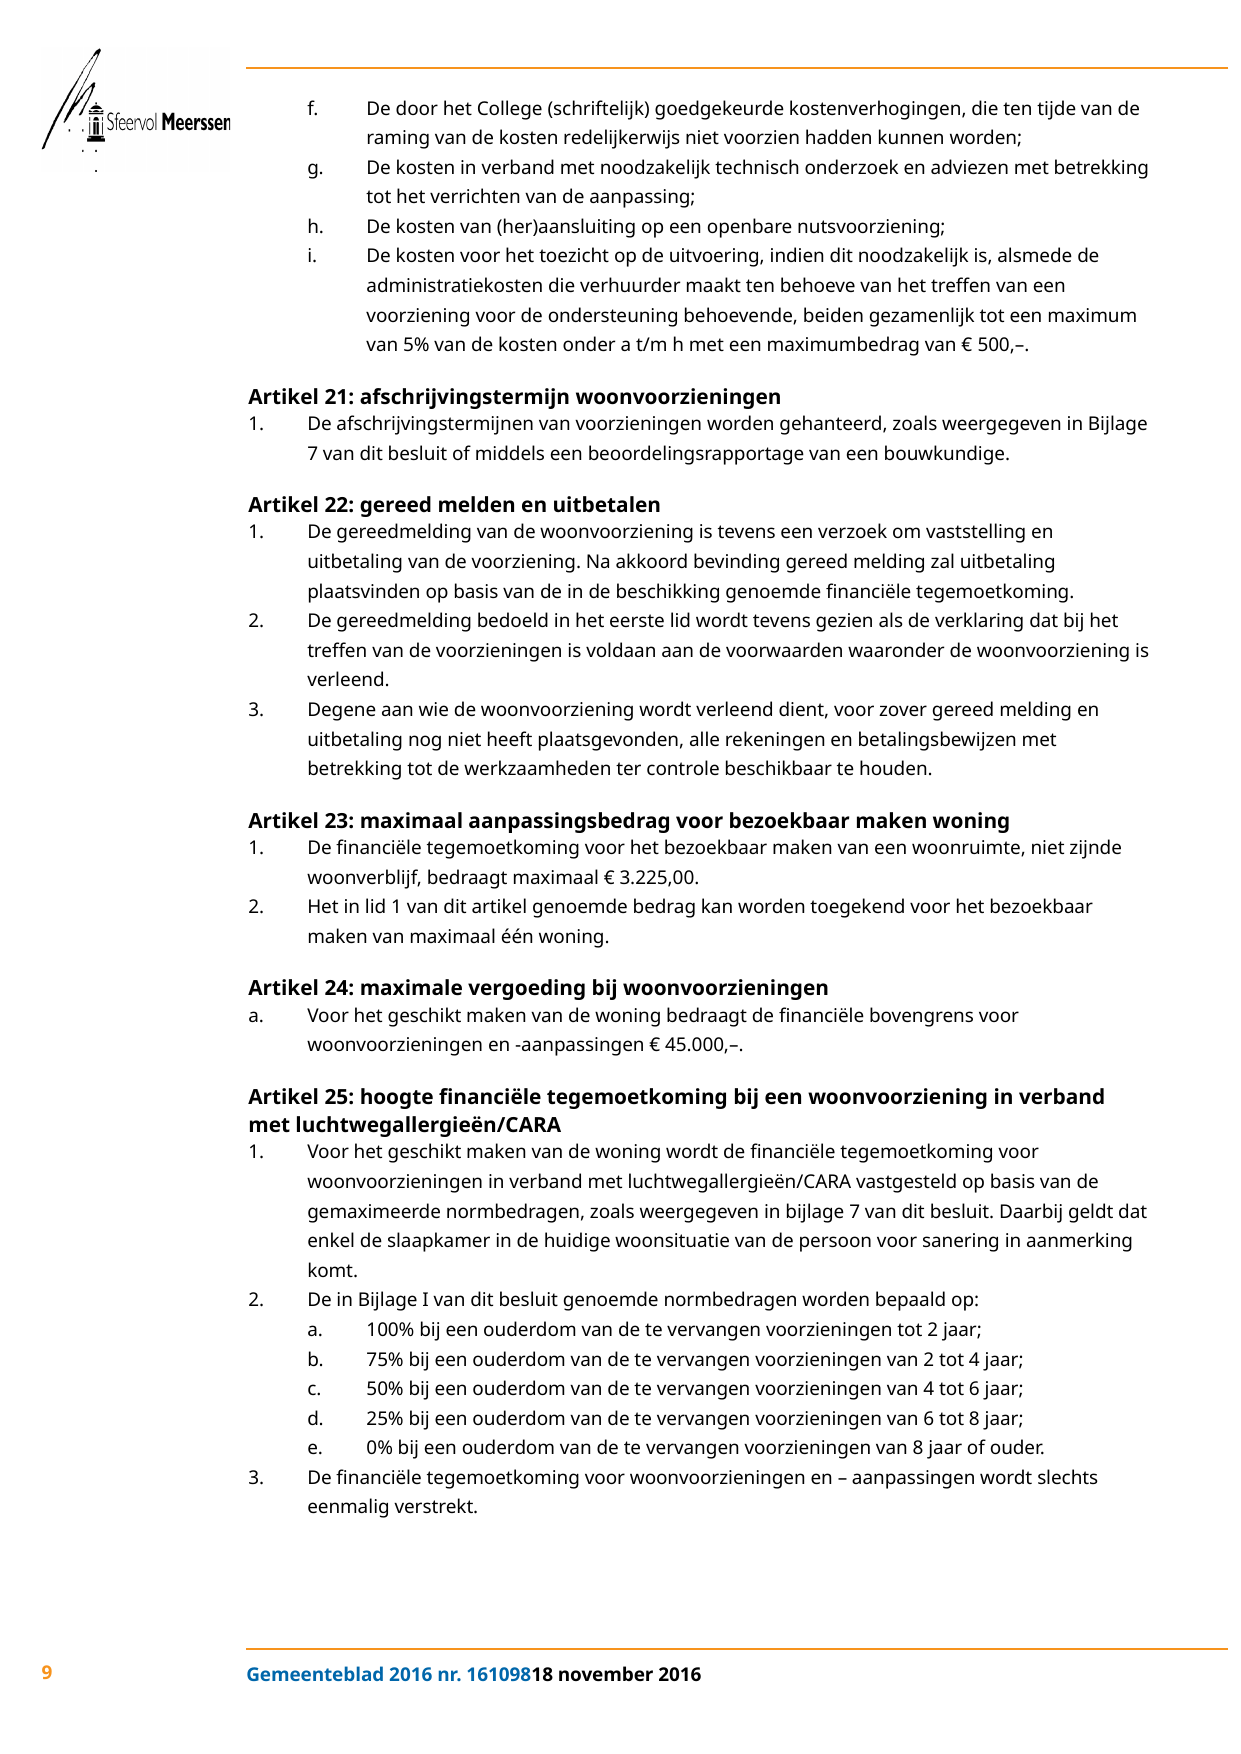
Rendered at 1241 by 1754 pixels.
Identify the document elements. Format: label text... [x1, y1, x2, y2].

list De gereedmelding bedoeld in het eerste lid wordt tevens gezien als de verklaring dat bij het treffen van de voorzieningen is voldaan aan de voorwaarden waaronder de woonvoorziening is verleend. [248, 607, 1152, 692]
text Artikel 23: maximaal aanpassingsbedrag voor bezoekbaar maken woning [248, 806, 1152, 834]
list De kosten in verband met noodzakelijk technisch onderzoek en adviezen met betrekking tot het verrichten van de aanpassing; [307, 154, 1152, 209]
list Voor het geschikt maken van de woning wordt de financiële tegemoetkoming voor woonvoorzieningen in verband met luchtwegallergieën/CARA vastgesteld op basis van de gemaximeerde normbedragen, zoals weergegeven in bijlage 7 van dit besluit. Daarbij geldt dat enkel de slaapkamer in de huidige woonsituatie van de persoon voor sanering in aanmerking komt. [248, 1139, 1152, 1283]
list De kosten voor het toezicht op de uitvoering, indien dit noodzakelijk is, alsmede de administratiekosten die verhuurder maakt ten behoeve van het treffen van een voorziening voor de ondersteuning behoevende, beiden gezamenlijk tot een maximum van 5% van de kosten onder a t/m h met een maximumbedrag van € 500,–. [307, 243, 1152, 357]
list De kosten van (her)aansluiting op een openbare nutsvoorziening; [307, 213, 1152, 239]
list De afschrijvingstermijnen van voorzieningen worden gehanteerd, zoals weergegeven in Bijlage 7 van dit besluit of middels een beoordelingsrapportage van een bouwkundige. [248, 410, 1152, 466]
list De in Bijlage I van dit besluit genoemde normbedragen worden bepaald op: [248, 1287, 1152, 1312]
list Voor het geschikt maken van de woning bedraagt de financiële bovengrens voor woonvoorzieningen en -aanpassingen € 45.000,–. [248, 1002, 1152, 1057]
list De financiële tegemoetkoming voor woonvoorzieningen en – aanpassingen wordt slechts eenmalig verstrekt. [248, 1464, 1152, 1519]
list 25% bij een ouderdom van de te vervangen voorzieningen van 6 tot 8 jaar; [307, 1405, 1152, 1431]
list Degene aan wie de woonvoorziening wordt verleend dient, voor zover gereed melding en uitbetaling nog niet heeft plaatsgevonden, alle rekeningen en betalingsbewijzen met betrekking tot de werkzaamheden ter controle beschikbaar te houden. [248, 696, 1152, 781]
list Het in lid 1 van dit artikel genoemde bedrag kan worden toegekend voor het bezoekbaar maken van maximaal één woning. [248, 893, 1152, 949]
text Artikel 25: hoogte financiële tegemoetkoming bij een woonvoorziening in verband met luchtwegallergieën/CARA [248, 1082, 1152, 1139]
text Artikel 22: gereed melden en uitbetalen [248, 490, 1152, 519]
list De gereedmelding van de woonvoorziening is tevens een verzoek om vaststelling en uitbetaling van de voorziening. Na akkoord bevinding gereed melding zal uitbetaling plaatsvinden op basis van de in de beschikking genoemde financiële tegemoetkoming. [248, 519, 1152, 604]
picture [41, 47, 231, 172]
list 0% bij een ouderdom van de te vervangen voorzieningen van 8 jaar of ouder. [307, 1434, 1152, 1460]
list De door het College (schriftelijk) goedgekeurde kostenverhogingen, die ten tijde van de raming van de kosten redelijkerwijs niet voorzien hadden kunnen worden; [307, 95, 1152, 150]
list 100% bij een ouderdom van de te vervangen voorzieningen tot 2 jaar; [307, 1316, 1152, 1342]
list 50% bij een ouderdom van de te vervangen voorzieningen van 4 tot 6 jaar; [307, 1375, 1152, 1401]
text Artikel 21: afschrijvingstermijn woonvoorzieningen [248, 382, 1152, 410]
list De financiële tegemoetkoming voor het bezoekbaar maken van een woonruimte, niet zijnde woonverblijf, bedraagt maximaal € 3.225,00. [248, 834, 1152, 889]
text Artikel 24: maximale vergoeding bij woonvoorzieningen [248, 973, 1152, 1002]
list 75% bij een ouderdom van de te vervangen voorzieningen van 2 tot 4 jaar; [307, 1346, 1152, 1372]
